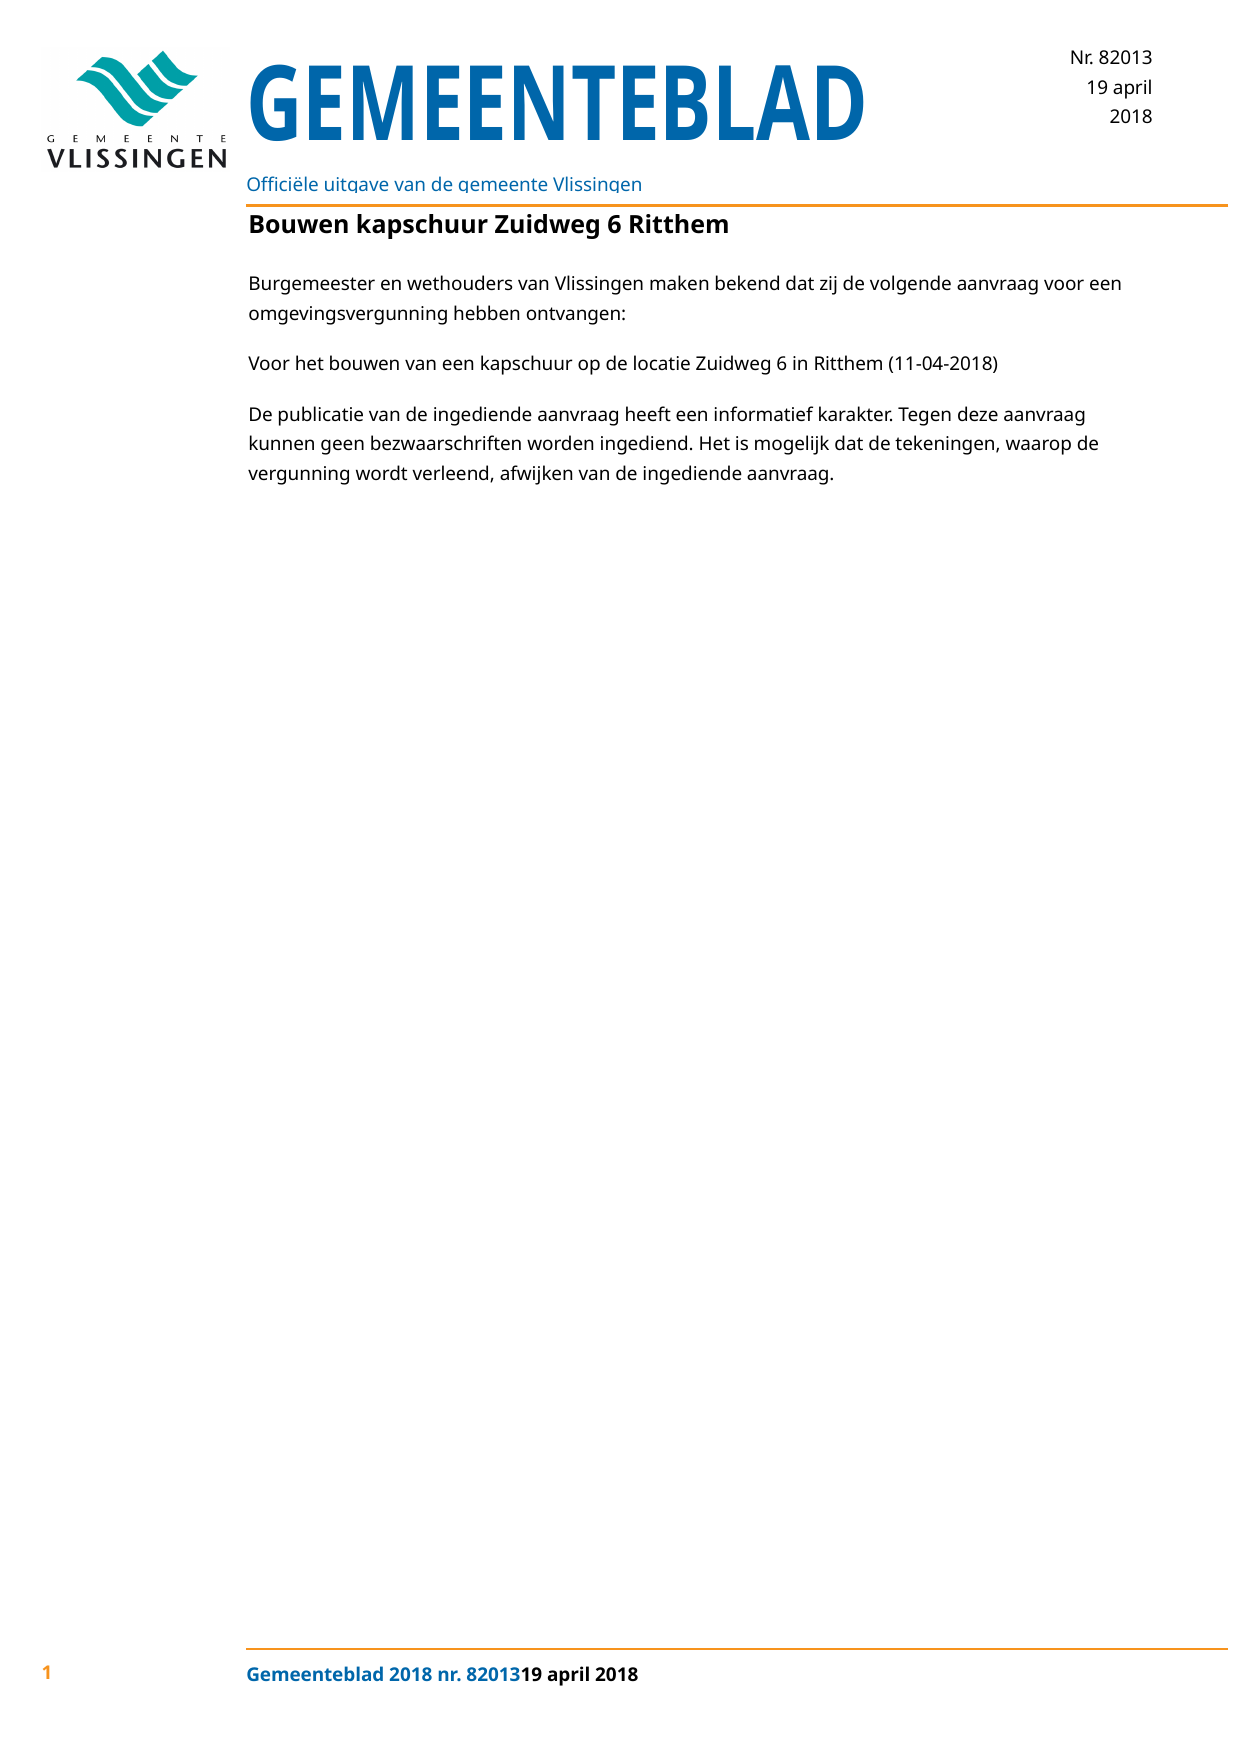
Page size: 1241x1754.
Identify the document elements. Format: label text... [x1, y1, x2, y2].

text Burgemeester en wethouders van Vlissingen maken bekend dat zij de volgende aanvraag voor een omgevingsvergunning hebben ontvangen: [248, 270, 1152, 326]
text De publicatie van de ingediende aanvraag heeft een informatief karakter. Tegen deze aanvraag kunnen geen bezwaarschriften worden ingediend. Het is mogelijk dat de tekeningen, waarop de vergunning wordt verleend, afwijken van de ingediende aanvraag. [248, 401, 1152, 486]
picture [41, 47, 231, 172]
text Bouwen kapschuur Zuidweg 6 Ritthem [248, 207, 1152, 241]
text Voor het bouwen van een kapschuur op de locatie Zuidweg 6 in Ritthem (11-04-2018) [248, 350, 1152, 376]
